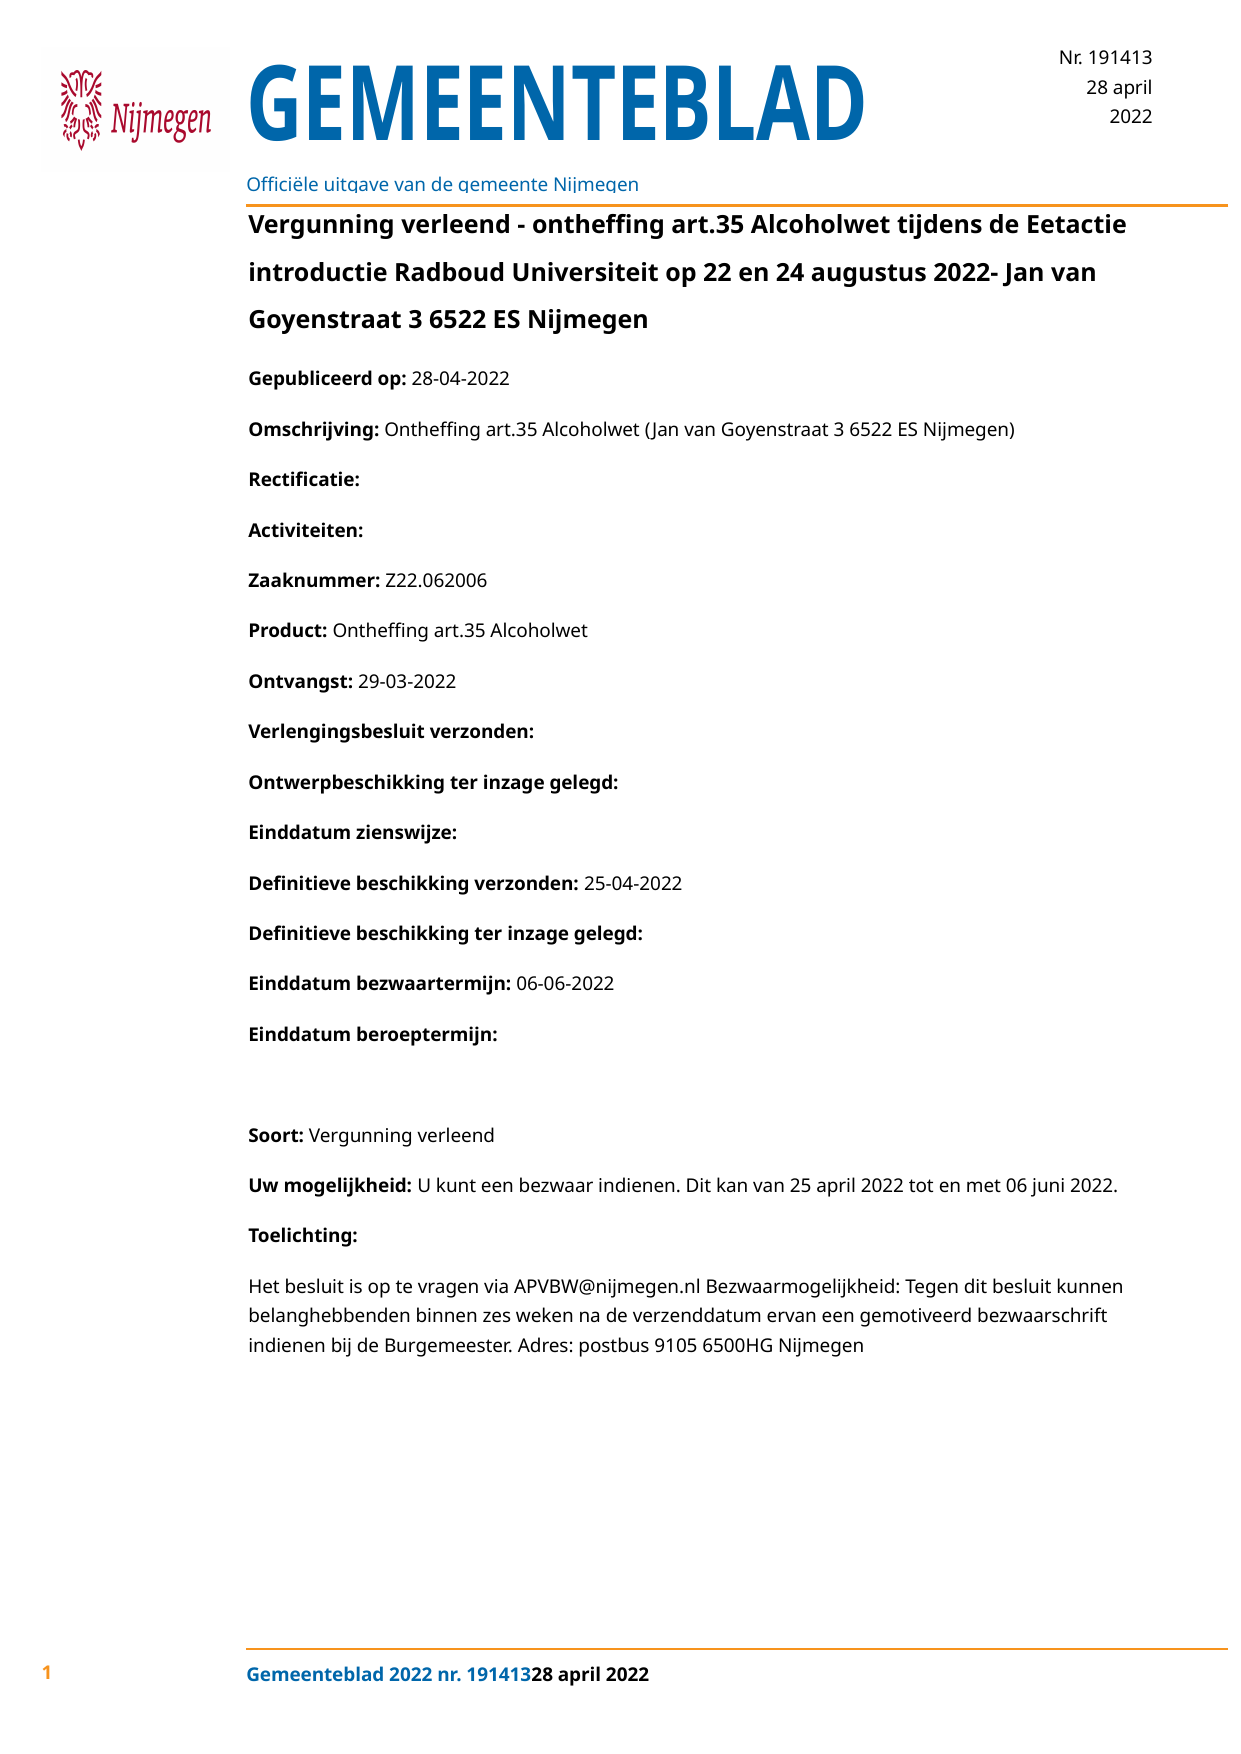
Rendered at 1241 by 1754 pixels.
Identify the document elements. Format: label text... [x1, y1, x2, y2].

text Het besluit is op te vragen via APVBW@nijmegen.nl Bezwaarmogelijkheid: Tegen dit besluit kunnen belanghebbenden binnen zes weken na de verzenddatum ervan een gemotiveerd bezwaarschrift indienen bij de Burgemeester. Adres: postbus 9105 6500HG Nijmegen [248, 1273, 1152, 1358]
text Ontwerpbeschikking ter inzage gelegd: [248, 769, 1152, 794]
text Uw mogelijkheid: U kunt een bezwaar indienen. Dit kan van 25 april 2022 tot en met 06 juni 2022. [248, 1172, 1152, 1198]
text Einddatum beroeptermijn: [248, 1021, 1152, 1047]
text Definitieve beschikking verzonden: 25-04-2022 [248, 870, 1152, 895]
text Toelichting: [248, 1223, 1152, 1248]
text Verlengingsbesluit verzonden: [248, 718, 1152, 744]
text Product: Ontheffing art.35 Alcoholwet [248, 618, 1152, 643]
text Soort: Vergunning verleend [248, 1122, 1152, 1147]
text Zaaknummer: Z22.062006 [248, 567, 1152, 593]
text Ontvangst: 29-03-2022 [248, 668, 1152, 694]
picture [41, 47, 231, 172]
text Vergunning verleend - ontheffing art.35 Alcoholwet tijdens de Eetactie introductie Radboud Universiteit op 22 en 24 augustus 2022- Jan van Goyenstraat 3 6522 ES Nijmegen [248, 207, 1152, 336]
text Gepubliceerd op: 28-04-2022 [248, 366, 1152, 391]
text Einddatum bezwaartermijn: 06-06-2022 [248, 971, 1152, 996]
text Einddatum zienswijze: [248, 819, 1152, 845]
text Omschrijving: Ontheffing art.35 Alcoholwet (Jan van Goyenstraat 3 6522 ES Nijmegen) [248, 416, 1152, 442]
text Definitieve beschikking ter inzage gelegd: [248, 920, 1152, 946]
text Rectificatie: [248, 466, 1152, 492]
text Activiteiten: [248, 517, 1152, 542]
